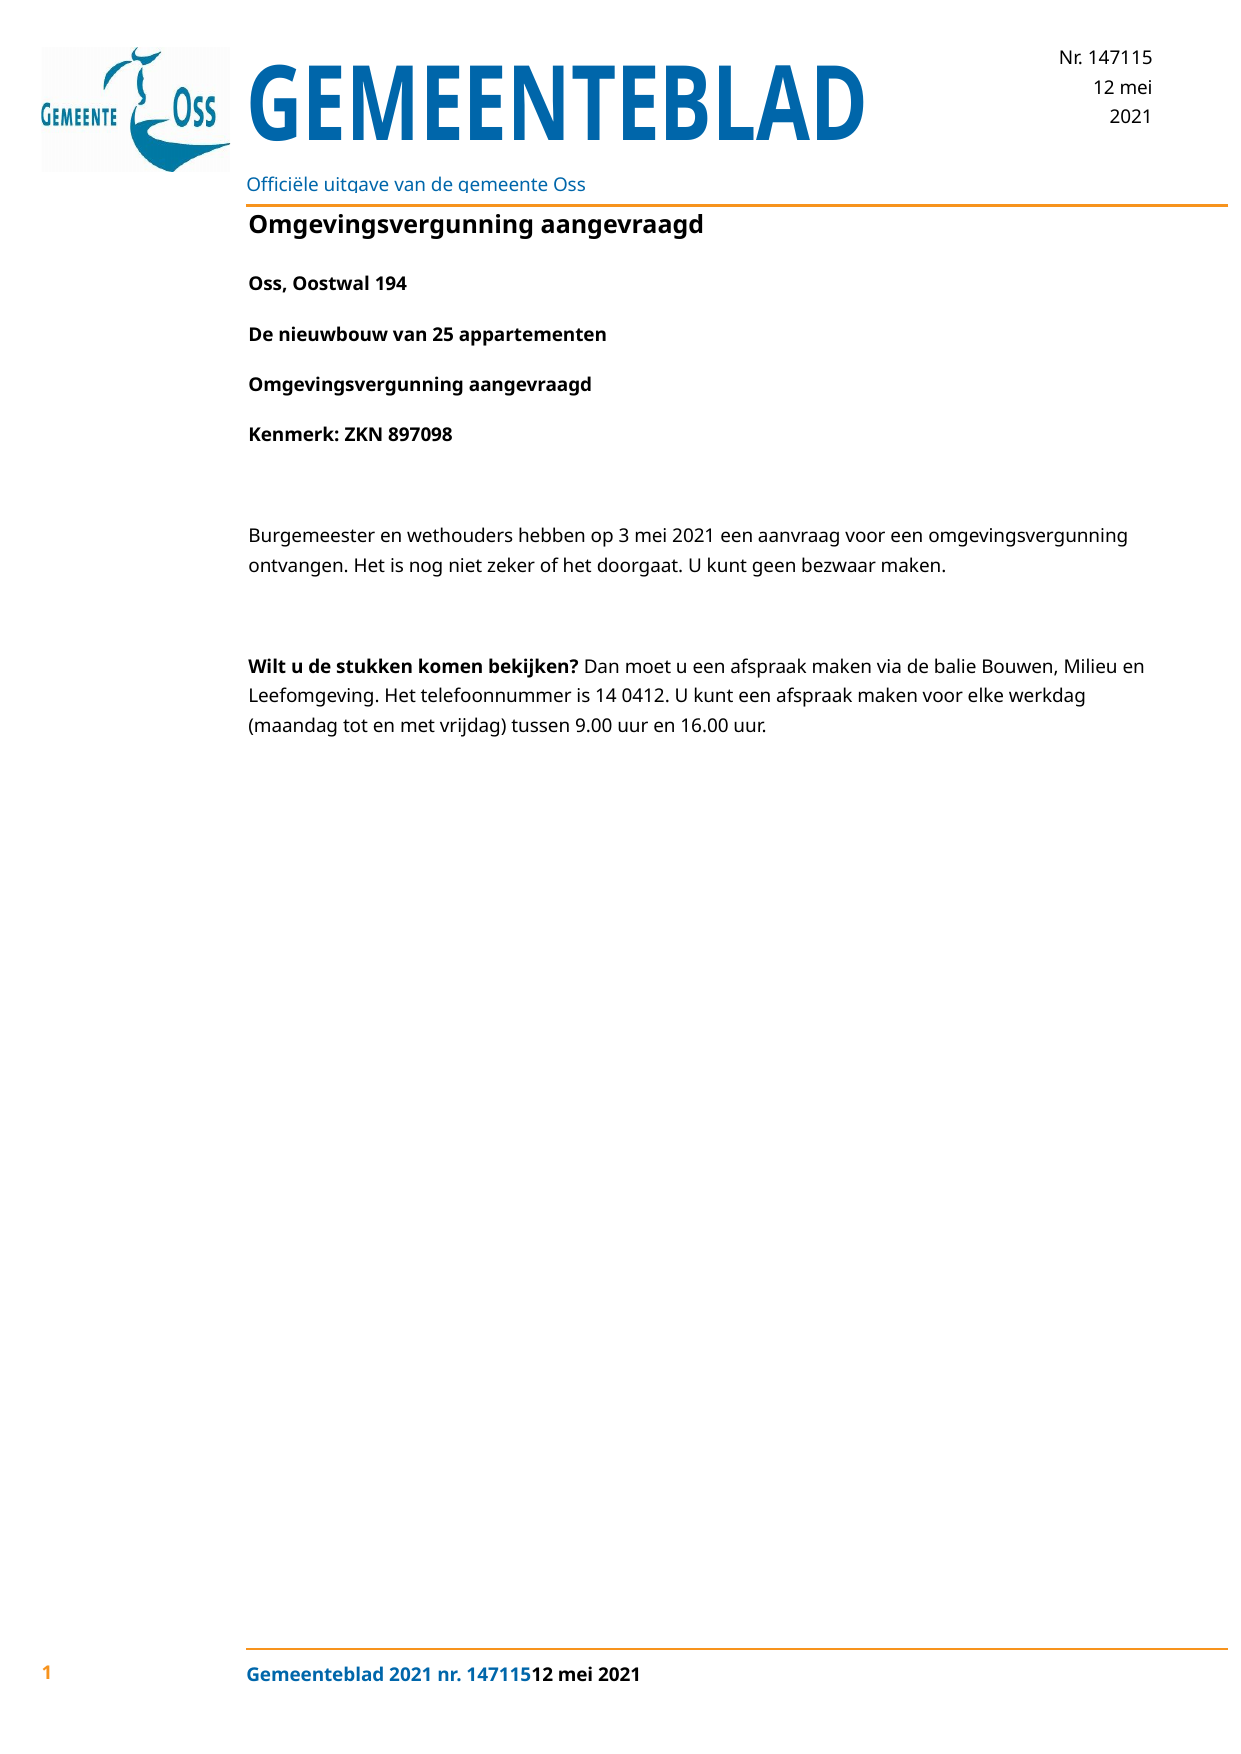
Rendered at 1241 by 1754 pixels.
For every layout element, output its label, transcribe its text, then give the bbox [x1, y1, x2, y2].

text Omgevingsvergunning aangevraagd [248, 371, 1152, 397]
text Wilt u de stukken komen bekijken? Dan moet u een afspraak maken via de balie Bouwen, Milieu en Leefomgeving. Het telefoonnummer is 14 0412. U kunt een afspraak maken voor elke werkdag (maandag tot en met vrijdag) tussen 9.00 uur en 16.00 uur. [248, 653, 1152, 738]
text Oss, Oostwal 194 [248, 270, 1152, 296]
text Omgevingsvergunning aangevraagd [248, 207, 1152, 241]
text De nieuwbouw van 25 appartementen [248, 321, 1152, 346]
picture [41, 47, 231, 172]
text Burgemeester en wethouders hebben op 3 mei 2021 een aanvraag voor een omgevingsvergunning ontvangen. Het is nog niet zeker of het doorgaat. U kunt geen bezwaar maken. [248, 522, 1152, 578]
text Kenmerk: ZKN 897098 [248, 422, 1152, 447]
